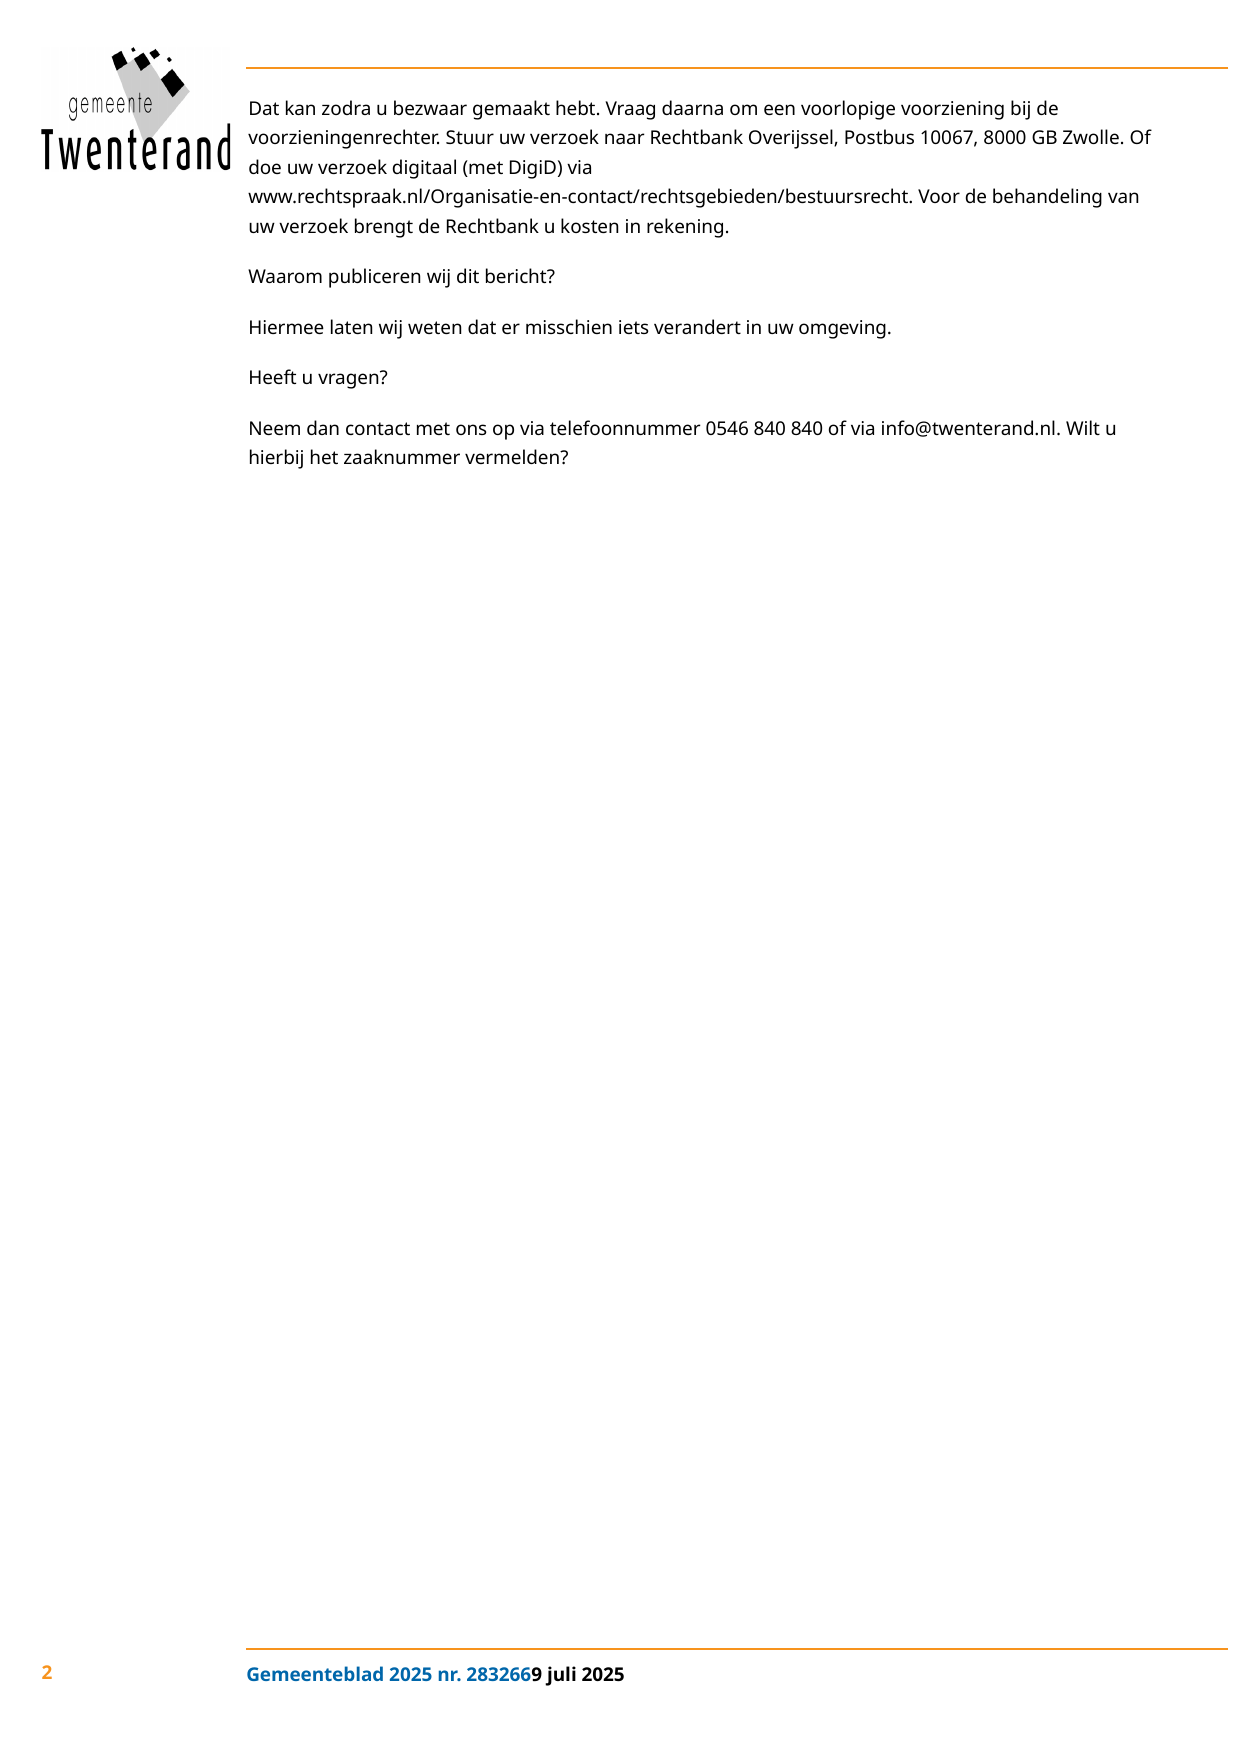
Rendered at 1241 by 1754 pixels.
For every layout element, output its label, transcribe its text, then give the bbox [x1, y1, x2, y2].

picture [41, 47, 231, 172]
text Heeft u vragen? [248, 364, 1152, 390]
text Hiermee laten wij weten dat er misschien iets verandert in uw omgeving. [248, 314, 1152, 340]
text Waarom publiceren wij dit bericht? [248, 263, 1152, 289]
text Dat kan zodra u bezwaar gemaakt hebt. Vraag daarna om een voorlopige voorziening bij de voorzieningenrechter. Stuur uw verzoek naar Rechtbank Overijssel, Postbus 10067, 8000 GB Zwolle. Of doe uw verzoek digitaal (met DigiD) via www.rechtspraak.nl/Organisatie-en-contact/rechtsgebieden/bestuursrecht. Voor de behandeling van uw verzoek brengt de Rechtbank u kosten in rekening. [248, 95, 1152, 239]
text Neem dan contact met ons op via telefoonnummer 0546 840 840 of via info@twenterand.nl. Wilt u hierbij het zaaknummer vermelden? [248, 415, 1152, 470]
